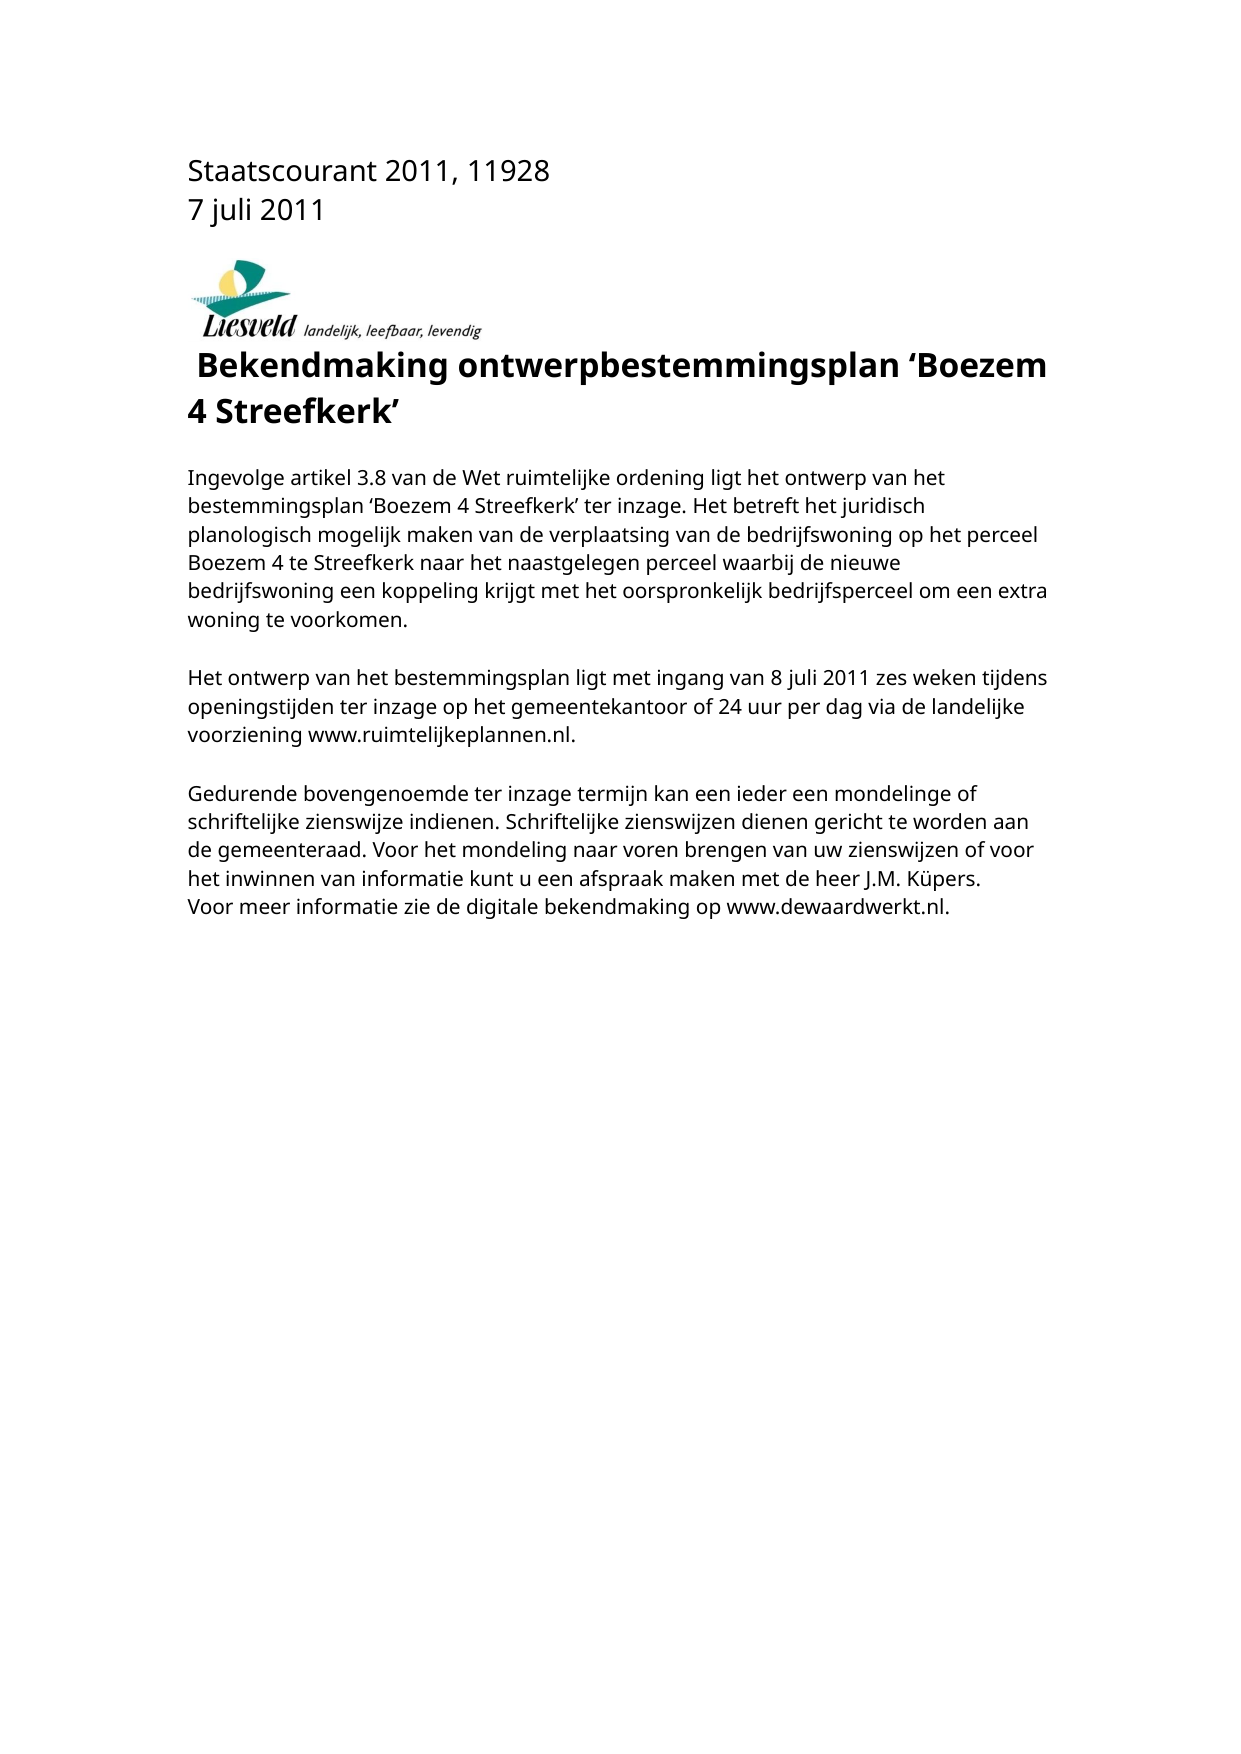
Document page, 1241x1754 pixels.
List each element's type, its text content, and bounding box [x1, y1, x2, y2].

text 7 juli 2011 [187, 190, 1053, 229]
text Gedurende bovengenoemde ter inzage termijn kan een ieder een mondelinge of schriftelijke zienswijze indienen. Schriftelijke zienswijzen dienen gericht te worden aan de gemeenteraad. Voor het mondeling naar voren brengen van uw zienswijzen of voor het inwinnen van informatie kunt u een afspraak maken met de heer J.M. Küpers. [187, 779, 1053, 892]
text Voor meer informatie zie de digitale bekendmaking op www.dewaardwerkt.nl. [187, 892, 1053, 921]
text Staatscourant 2011, 11928 [187, 150, 1053, 190]
picture [187, 258, 484, 342]
text Ingevolge artikel 3.8 van de Wet ruimtelijke ordening ligt het ontwerp van het bestemmingsplan ‘Boezem 4 Streefkerk’ ter inzage. Het betreft het juridisch planologisch mogelijk maken van de verplaatsing van de bedrijfswoning op het perceel Boezem 4 te Streefkerk naar het naastgelegen perceel waarbij de nieuwe bedrijfswoning een koppeling krijgt met het oorspronkelijk bedrijfsperceel om een extra woning te voorkomen. [187, 463, 1053, 633]
text Het ontwerp van het bestemmingsplan ligt met ingang van 8 juli 2011 zes weken tijdens openingstijden ter inzage op het gemeentekantoor of 24 uur per dag via de landelijke voorziening www.ruimtelijkeplannen.nl. [187, 663, 1053, 749]
subtitle Bekendmaking ontwerpbestemmingsplan ‘Boezem 4 Streefkerk’ [187, 271, 1053, 433]
